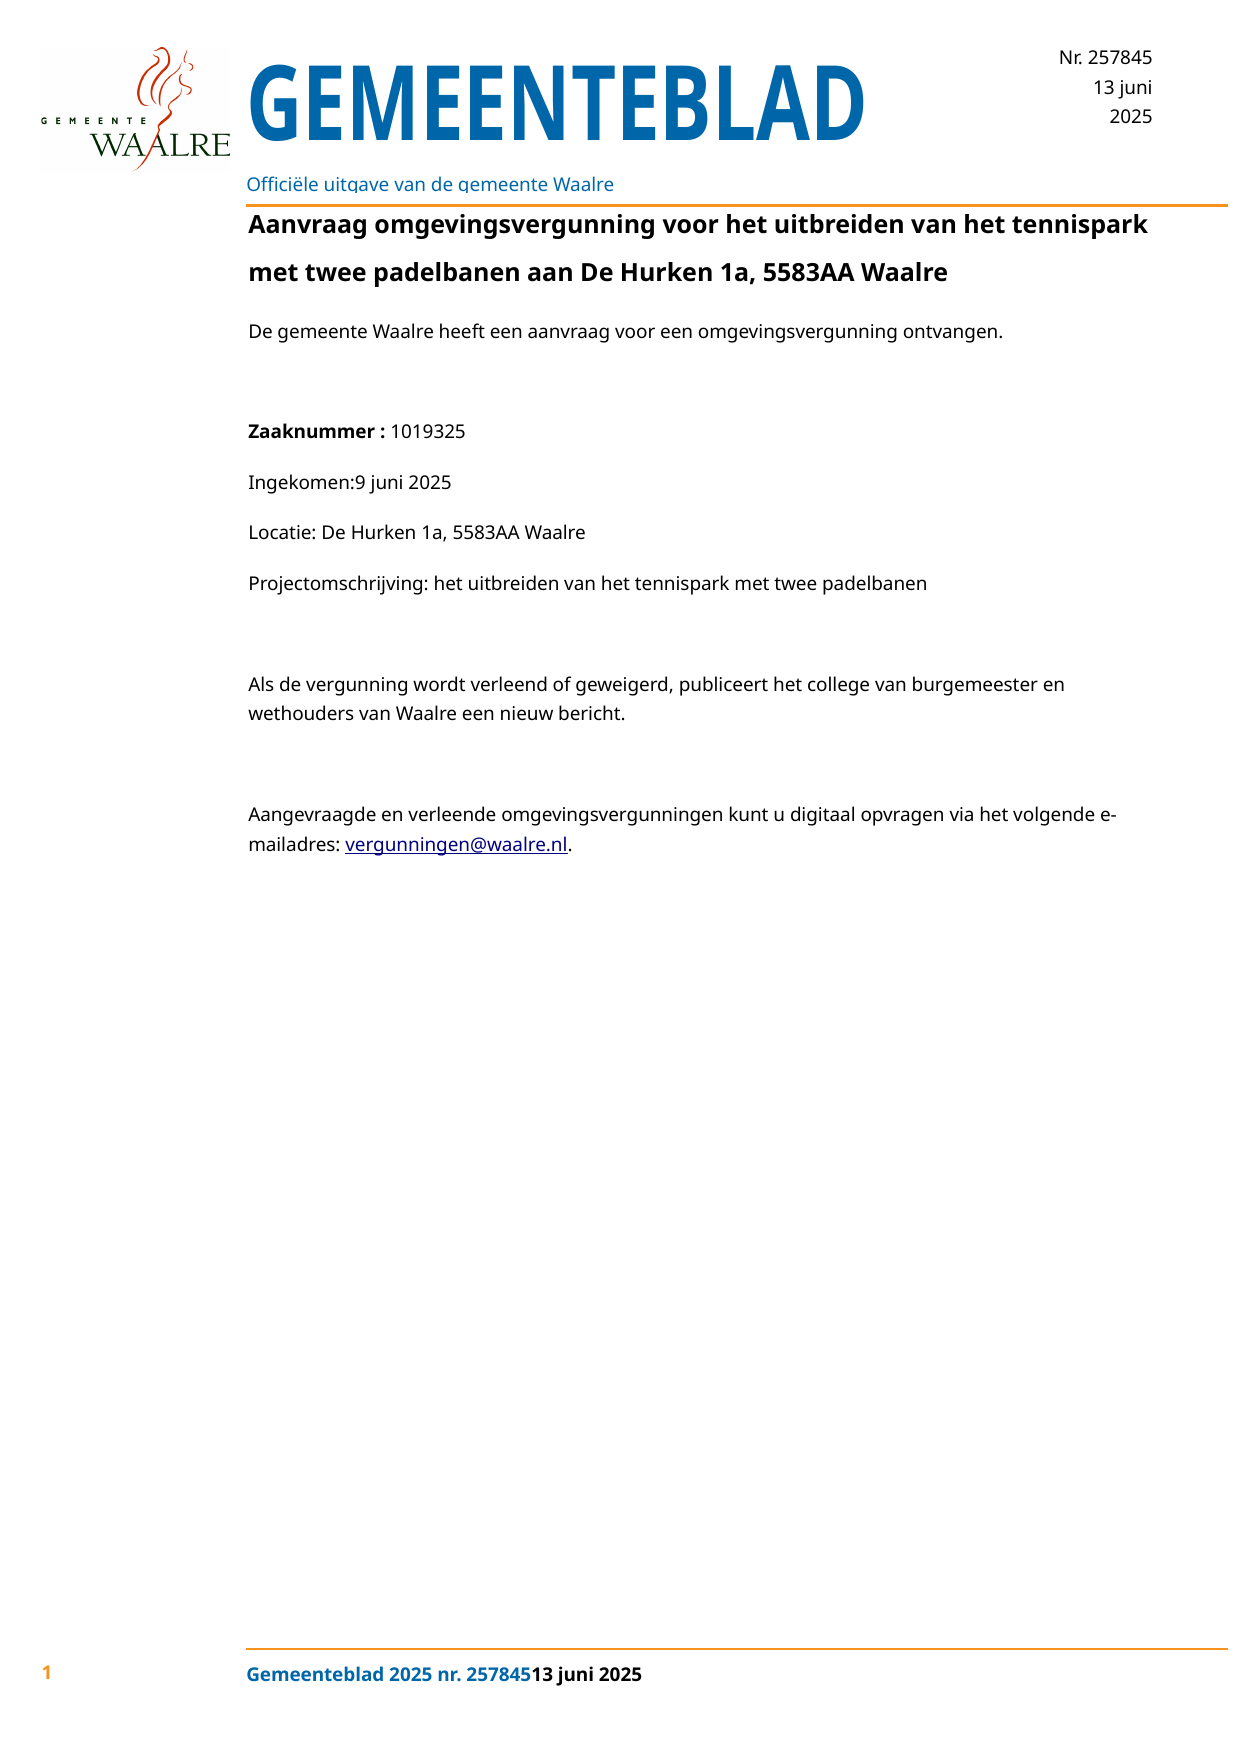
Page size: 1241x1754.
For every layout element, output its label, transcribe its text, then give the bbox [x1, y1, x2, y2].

text De gemeente Waalre heeft een aanvraag voor een omgevingsvergunning ontvangen. [248, 318, 1152, 344]
text Projectomschrijving: het uitbreiden van het tennispark met twee padelbanen [248, 570, 1152, 596]
picture [41, 47, 231, 172]
text Zaaknummer : 1019325 [248, 419, 1152, 444]
text Aanvraag omgevingsvergunning voor het uitbreiden van het tennispark met twee padelbanen aan De Hurken 1a, 5583AA Waalre [248, 207, 1152, 288]
text Aangevraagde en verleende omgevingsvergunningen kunt u digitaal opvragen via het volgende e-mailadres: vergunningen@waalre.nl. [248, 801, 1152, 857]
text Ingekomen:9 juni 2025 [248, 469, 1152, 495]
text Locatie: De Hurken 1a, 5583AA Waalre [248, 519, 1152, 545]
text Als de vergunning wordt verleend of geweigerd, publiceert het college van burgemeester en wethouders van Waalre een nieuw bericht. [248, 671, 1152, 726]
